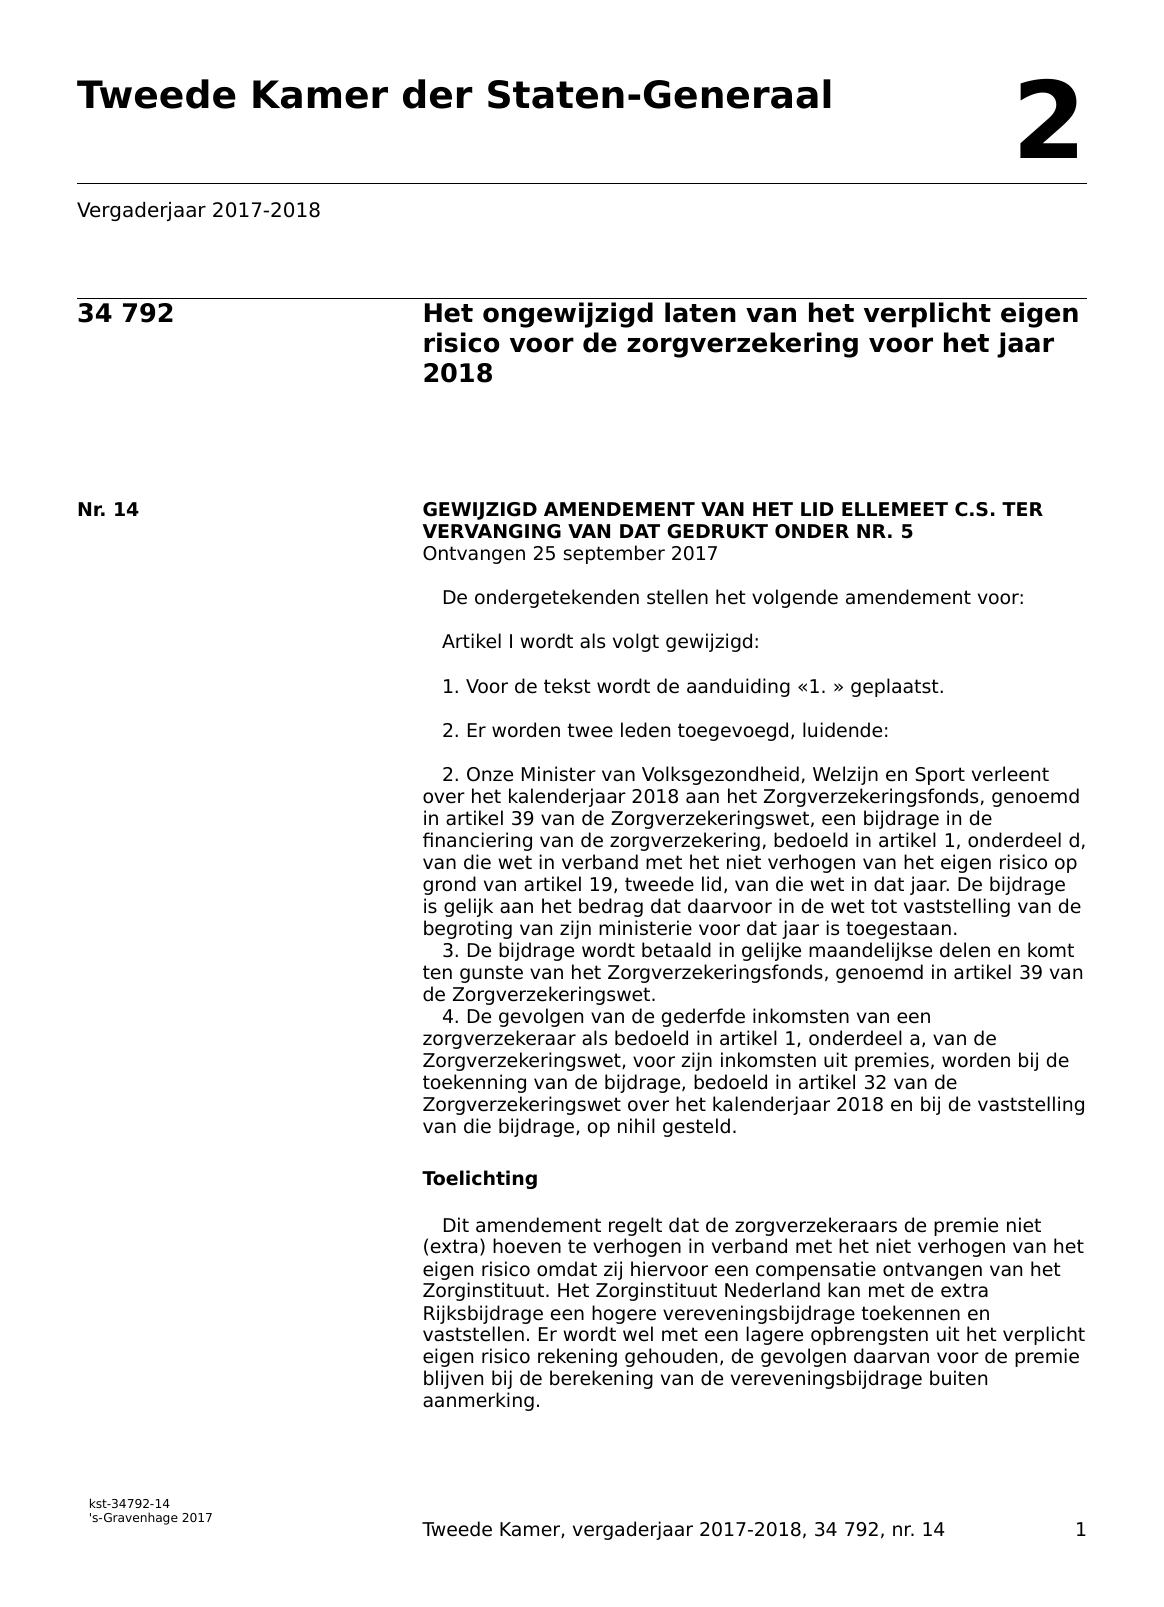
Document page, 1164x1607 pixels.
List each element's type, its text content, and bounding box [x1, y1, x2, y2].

text 3. De bijdrage wordt betaald in gelijke maandelijkse delen en komt ten gunste van het Zorgverzekeringsfonds, genoemd in artikel 39 van de Zorgverzekeringswet. [422, 940, 1087, 1006]
text 's-Gravenhage 2017 [88, 1511, 323, 1525]
text 4. De gevolgen van de gederfde inkomsten van een zorgverzekeraar als bedoeld in artikel 1, onderdeel a, van de Zorgverzekeringswet, voor zijn inkomsten uit premies, worden bij de toekenning van de bijdrage, bedoeld in artikel 32 van de Zorgverzekeringswet over het kalenderjaar 2018 en bij de vaststelling van die bijdrage, op nihil gesteld. [422, 1006, 1087, 1137]
text kst-34792-14 [88, 1497, 323, 1511]
table_header Tweede Kamer der Staten-Generaal [77, 59, 886, 183]
text 1. Voor de tekst wordt de aanduiding «1. » geplaatst. [422, 676, 1087, 697]
subtitle 34 792 Het ongewijzigd laten van het verplicht eigen risico voor de zorgverzekering voor het jaar 2018 [77, 299, 1087, 388]
text 2. Onze Minister van Volksgezondheid, Welzijn en Sport verleent over het kalenderjaar 2018 aan het Zorgverzekeringsfonds, genoemd in artikel 39 van de Zorgverzekeringswet, een bijdrage in de financiering van de zorgverzekering, bedoeld in artikel 1, onderdeel d, van die wet in verband met het niet verhogen van het eigen risico op grond van artikel 19, tweede lid, van die wet in dat jaar. De bijdrage is gelijk aan het bedrag dat daarvoor in de wet tot vaststelling van de begroting van zijn ministerie voor dat jaar is toegestaan. [422, 764, 1087, 940]
subtitle Nr. 14 GEWIJZIGD AMENDEMENT VAN HET LID ELLEMEET C.S. TER VERVANGING VAN DAT GEDRUKT ONDER NR. 5 [77, 499, 1087, 543]
text Ontvangen 25 september 2017 [422, 543, 1087, 565]
table_cell Vergaderjaar 2017-2018 [77, 184, 1087, 298]
text Dit amendement regelt dat de zorgverzekeraars de premie niet (extra) hoeven te verhogen in verband met het niet verhogen van het eigen risico omdat zij hiervoor een compensatie ontvangen van het Zorginstituut. Het Zorginstituut Nederland kan met de extra Rijksbijdrage een hogere vereveningsbijdrage toekennen en vaststellen. Er wordt wel met een lagere opbrengsten uit het verplicht eigen risico rekening gehouden, de gevolgen daarvan voor de premie blijven bij de berekening van de vereveningsbijdrage buiten aanmerking. [422, 1214, 1087, 1412]
subtitle Toelichting [422, 1167, 1087, 1189]
text De ondergetekenden stellen het volgende amendement voor: [422, 587, 1087, 609]
text 2. Er worden twee leden toegevoegd, luidende: [422, 720, 1087, 742]
table_header 2 [886, 59, 1087, 183]
text Artikel I wordt als volgt gewijzigd: [422, 631, 1087, 653]
